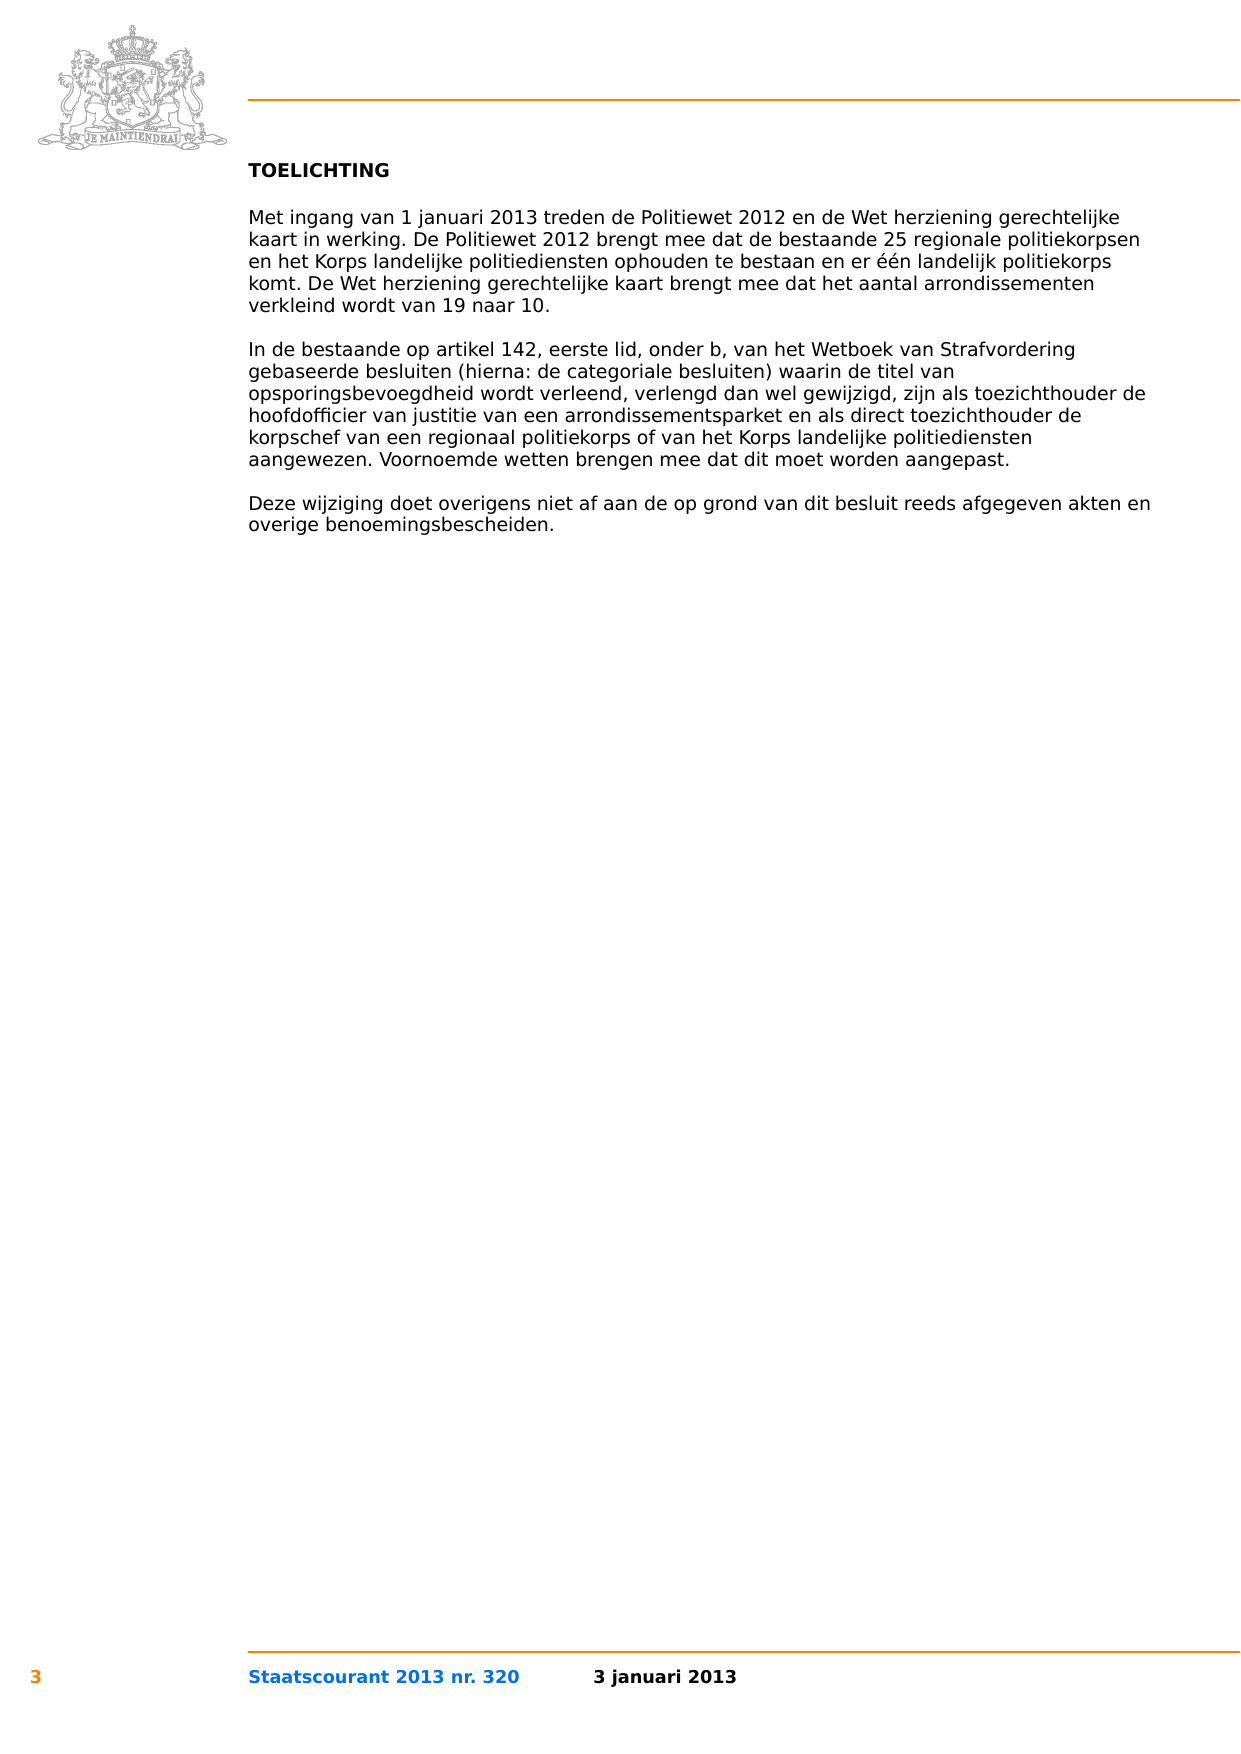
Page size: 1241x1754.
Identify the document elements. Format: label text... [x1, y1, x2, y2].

subtitle TOELICHTING [248, 160, 1163, 182]
text Deze wijziging doet overigens niet af aan de op grond van dit besluit reeds afgegeven akten en overige benoemingsbescheiden. [248, 492, 1163, 536]
text In de bestaande op artikel 142, eerste lid, onder b, van het Wetboek van Strafvordering gebaseerde besluiten (hierna: de categoriale besluiten) waarin de titel van opsporingsbevoegdheid wordt verleend, verlengd dan wel gewijzigd, zijn als toezichthouder de hoofdofficier van justitie van een arrondissementsparket en als direct toezichthouder de korpschef van een regionaal politiekorps of van het Korps landelijke politiediensten aangewezen. Voornoemde wetten brengen mee dat dit moet worden aangepast. [248, 339, 1163, 471]
text Met ingang van 1 januari 2013 treden de Politiewet 2012 en de Wet herziening gerechtelijke kaart in werking. De Politiewet 2012 brengt mee dat de bestaande 25 regionale politiekorpsen en het Korps landelijke politiediensten ophouden te bestaan en er één landelijk politiekorps komt. De Wet herziening gerechtelijke kaart brengt mee dat het aantal arrondissementen verkleind wordt van 19 naar 10. [248, 207, 1163, 317]
picture [38, 25, 227, 150]
